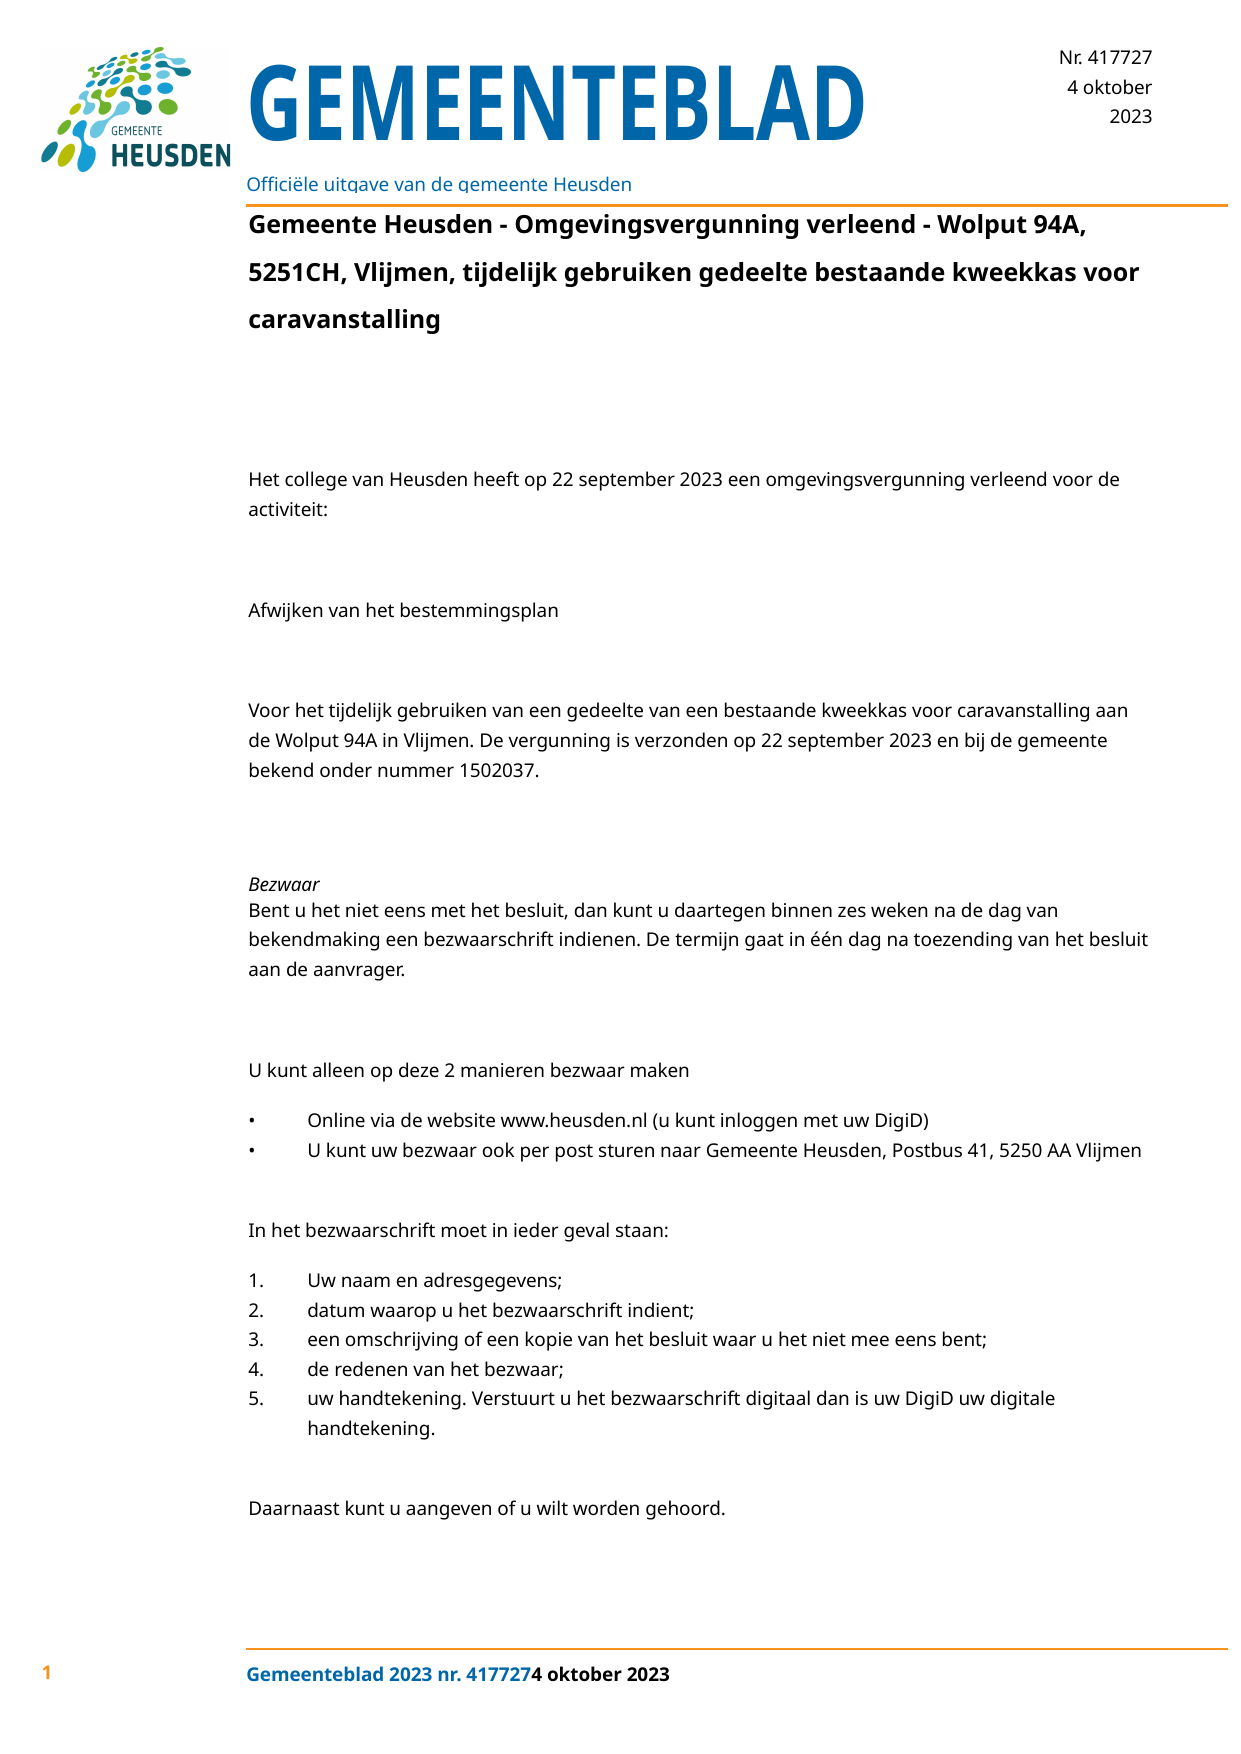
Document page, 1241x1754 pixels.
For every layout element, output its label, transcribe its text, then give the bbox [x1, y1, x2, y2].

list Uw naam en adresgegevens; [248, 1267, 1152, 1293]
list een omschrijving of een kopie van het besluit waar u het niet mee eens bent; [248, 1326, 1152, 1352]
list de redenen van het bezwaar; [248, 1356, 1152, 1382]
text Bent u het niet eens met het besluit, dan kunt u daartegen binnen zes weken na de dag van bekendmaking een bezwaarschrift indienen. De termijn gaat in één dag na toezending van het besluit aan de aanvrager. [248, 897, 1152, 982]
text Voor het tijdelijk gebruiken van een gedeelte van een bestaande kweekkas voor caravanstalling aan de Wolput 94A in Vlijmen. De vergunning is verzonden op 22 september 2023 en bij de gemeente bekend onder nummer 1502037. [248, 698, 1152, 782]
list datum waarop u het bezwaarschrift indient; [248, 1297, 1152, 1323]
list uw handtekening. Verstuurt u het bezwaarschrift digitaal dan is uw DigiD uw digitale handtekening. [248, 1386, 1152, 1441]
text Afwijken van het bestemmingsplan [248, 597, 1152, 622]
list U kunt uw bezwaar ook per post sturen naar Gemeente Heusden, Postbus 41, 5250 AA Vlijmen [248, 1137, 1152, 1163]
list Online via de website www.heusden.nl (u kunt inloggen met uw DigiD) [248, 1107, 1152, 1133]
text Daarnaast kunt u aangeven of u wilt worden gehoord. [248, 1495, 1152, 1521]
picture [41, 47, 231, 172]
text Bezwaar [248, 871, 1152, 897]
text Het college van Heusden heeft op 22 september 2023 een omgevingsvergunning verleend voor de activiteit: [248, 466, 1152, 522]
text In het bezwaarschrift moet in ieder geval staan: [248, 1217, 1152, 1243]
text Gemeente Heusden - Omgevingsvergunning verleend - Wolput 94A, 5251CH, Vlijmen, tijdelijk gebruiken gedeelte bestaande kweekkas voor caravanstalling [248, 207, 1152, 336]
text U kunt alleen op deze 2 manieren bezwaar maken [248, 1057, 1152, 1083]
